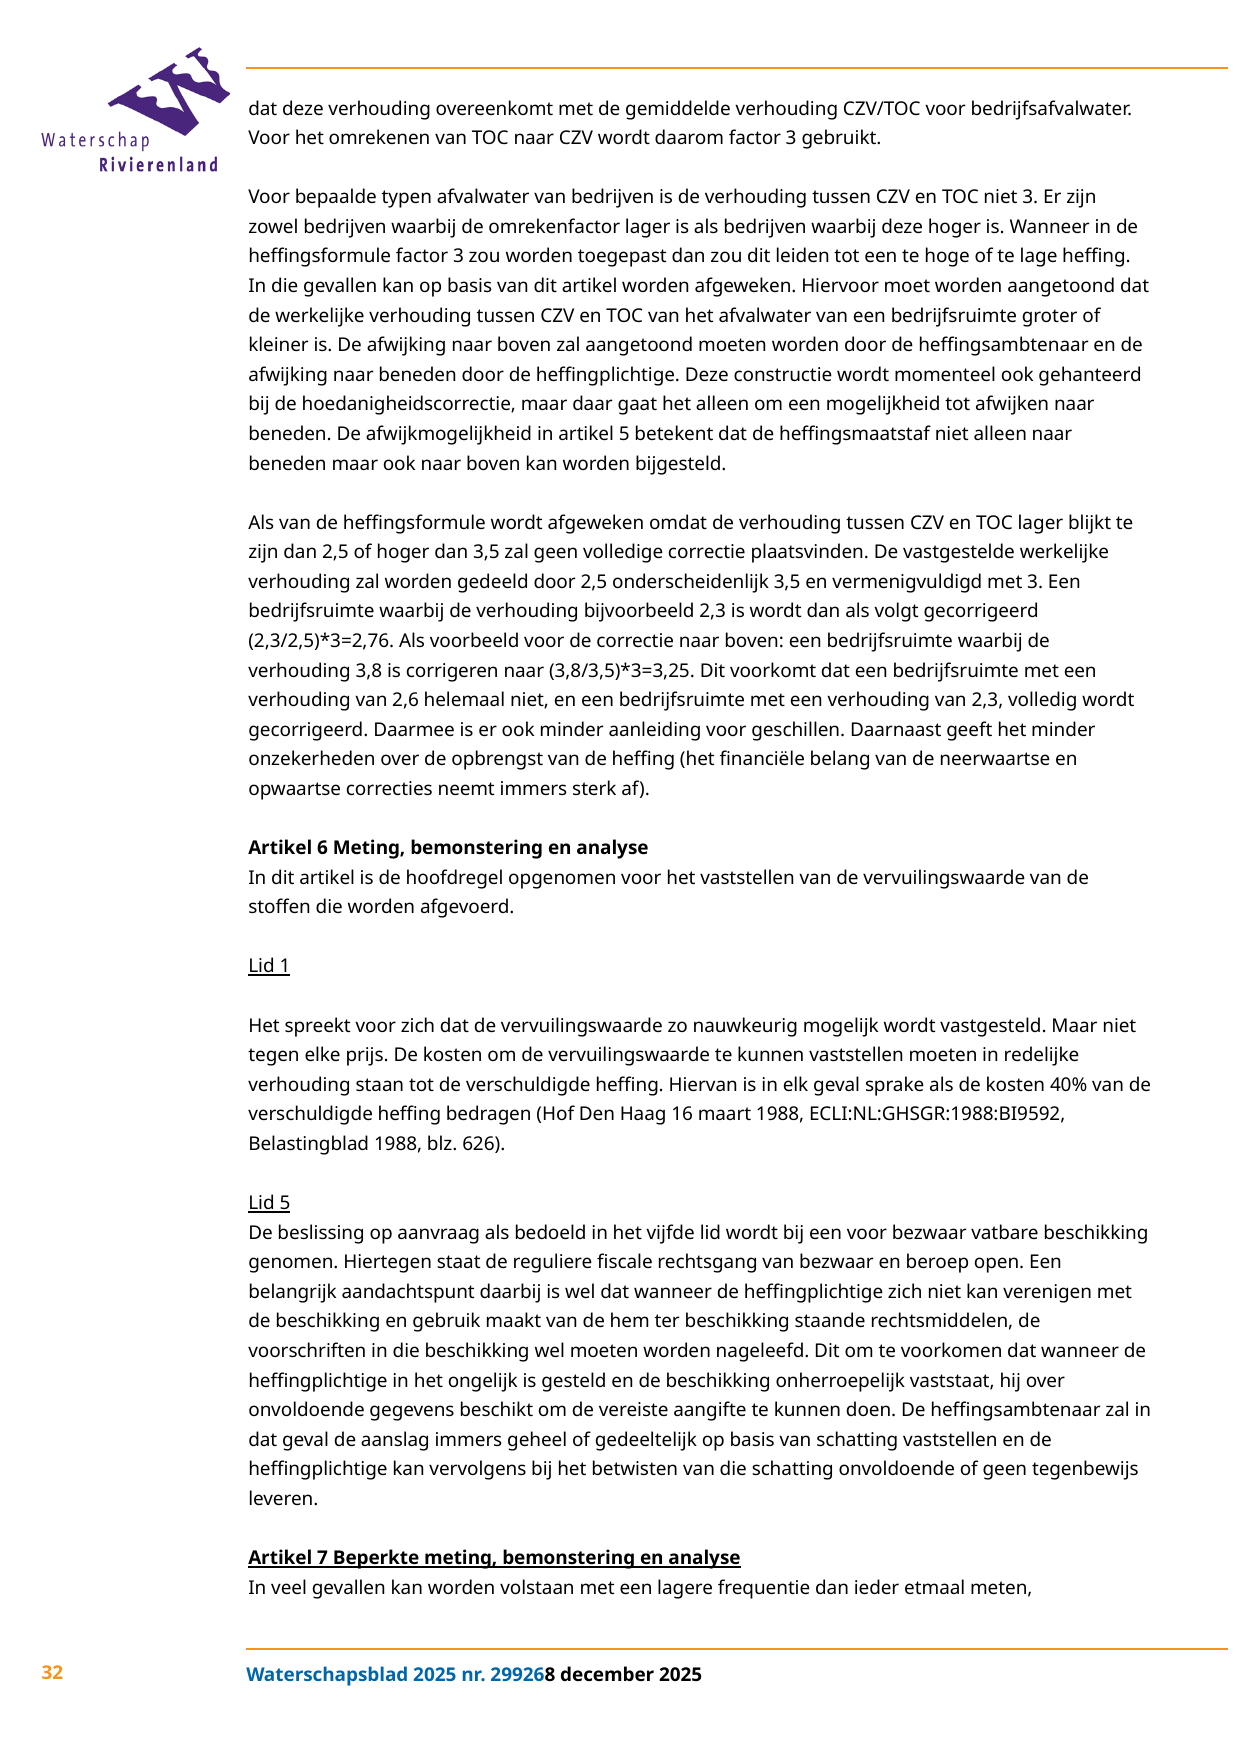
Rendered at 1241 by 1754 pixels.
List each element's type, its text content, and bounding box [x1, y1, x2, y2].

text In veel gevallen kan worden volstaan met een lagere frequentie dan ieder etmaal meten, [248, 1574, 1152, 1600]
text Artikel 6 Meting, bemonstering en analyse [248, 834, 1152, 860]
text dat deze verhouding overeenkomt met de gemiddelde verhouding CZV/TOC voor bedrijfsafvalwater. Voor het omrekenen van TOC naar CZV wordt daarom factor 3 gebruikt. [248, 95, 1152, 150]
text Als van de heffingsformule wordt afgeweken omdat de verhouding tussen CZV en TOC lager blijkt te zijn dan 2,5 of hoger dan 3,5 zal geen volledige correctie plaatsvinden. De vastgestelde werkelijke verhouding zal worden gedeeld door 2,5 onderscheidenlijk 3,5 en vermenigvuldigd met 3. Een bedrijfsruimte waarbij de verhouding bijvoorbeeld 2,3 is wordt dan als volgt gecorrigeerd (2,3/2,5)*3=2,76. Als voorbeeld voor de correctie naar boven: een bedrijfsruimte waarbij de verhouding 3,8 is corrigeren naar (3,8/3,5)*3=3,25. Dit voorkomt dat een bedrijfsruimte met een verhouding van 2,6 helemaal niet, en een bedrijfsruimte met een verhouding van 2,3, volledig wordt gecorrigeerd. Daarmee is er ook minder aanleiding voor geschillen. Daarnaast geeft het minder onzekerheden over de opbrengst van de heffing (het financiële belang van de neerwaartse en opwaartse correcties neemt immers sterk af). [248, 509, 1152, 801]
picture [41, 47, 231, 172]
text In dit artikel is de hoofdregel opgenomen voor het vaststellen van de vervuilingswaarde van de stoffen die worden afgevoerd. [248, 864, 1152, 919]
text De beslissing op aanvraag als bedoeld in het vijfde lid wordt bij een voor bezwaar vatbare beschikking genomen. Hiertegen staat de reguliere fiscale rechtsgang van bezwaar en beroep open. Een belangrijk aandachtspunt daarbij is wel dat wanneer de heffingplichtige zich niet kan verenigen met de beschikking en gebruik maakt van de hem ter beschikking staande rechtsmiddelen, de voorschriften in die beschikking wel moeten worden nageleefd. Dit om te voorkomen dat wanneer de heffingplichtige in het ongelijk is gesteld en de beschikking onherroepelijk vaststaat, hij over onvoldoende gegevens beschikt om de vereiste aangifte te kunnen doen. De heffingsambtenaar zal in dat geval de aanslag immers geheel of gedeeltelijk op basis van schatting vaststellen en de heffingplichtige kan vervolgens bij het betwisten van die schatting onvoldoende of geen tegenbewijs leveren. [248, 1219, 1152, 1511]
text Lid 5 [248, 1189, 1152, 1215]
text Lid 1 [248, 953, 1152, 978]
text Het spreekt voor zich dat de vervuilingswaarde zo nauwkeurig mogelijk wordt vastgesteld. Maar niet tegen elke prijs. De kosten om de vervuilingswaarde te kunnen vaststellen moeten in redelijke verhouding staan tot de verschuldigde heffing. Hiervan is in elk geval sprake als de kosten 40% van de verschuldigde heffing bedragen (Hof Den Haag 16 maart 1988, ECLI:NL:GHSGR:1988:BI9592, Belastingblad 1988, blz. 626). [248, 1012, 1152, 1156]
text Artikel 7 Beperkte meting, bemonstering en analyse [248, 1544, 1152, 1570]
text Voor bepaalde typen afvalwater van bedrijven is de verhouding tussen CZV en TOC niet 3. Er zijn zowel bedrijven waarbij de omrekenfactor lager is als bedrijven waarbij deze hoger is. Wanneer in de heffingsformule factor 3 zou worden toegepast dan zou dit leiden tot een te hoge of te lage heffing. In die gevallen kan op basis van dit artikel worden afgeweken. Hiervoor moet worden aangetoond dat de werkelijke verhouding tussen CZV en TOC van het afvalwater van een bedrijfsruimte groter of kleiner is. De afwijking naar boven zal aangetoond moeten worden door de heffingsambtenaar en de afwijking naar beneden door de heffingplichtige. Deze constructie wordt momenteel ook gehanteerd bij de hoedanigheidscorrectie, maar daar gaat het alleen om een mogelijkheid tot afwijken naar beneden. De afwijkmogelijkheid in artikel 5 betekent dat de heffingsmaatstaf niet alleen naar beneden maar ook naar boven kan worden bijgesteld. [248, 183, 1152, 476]
